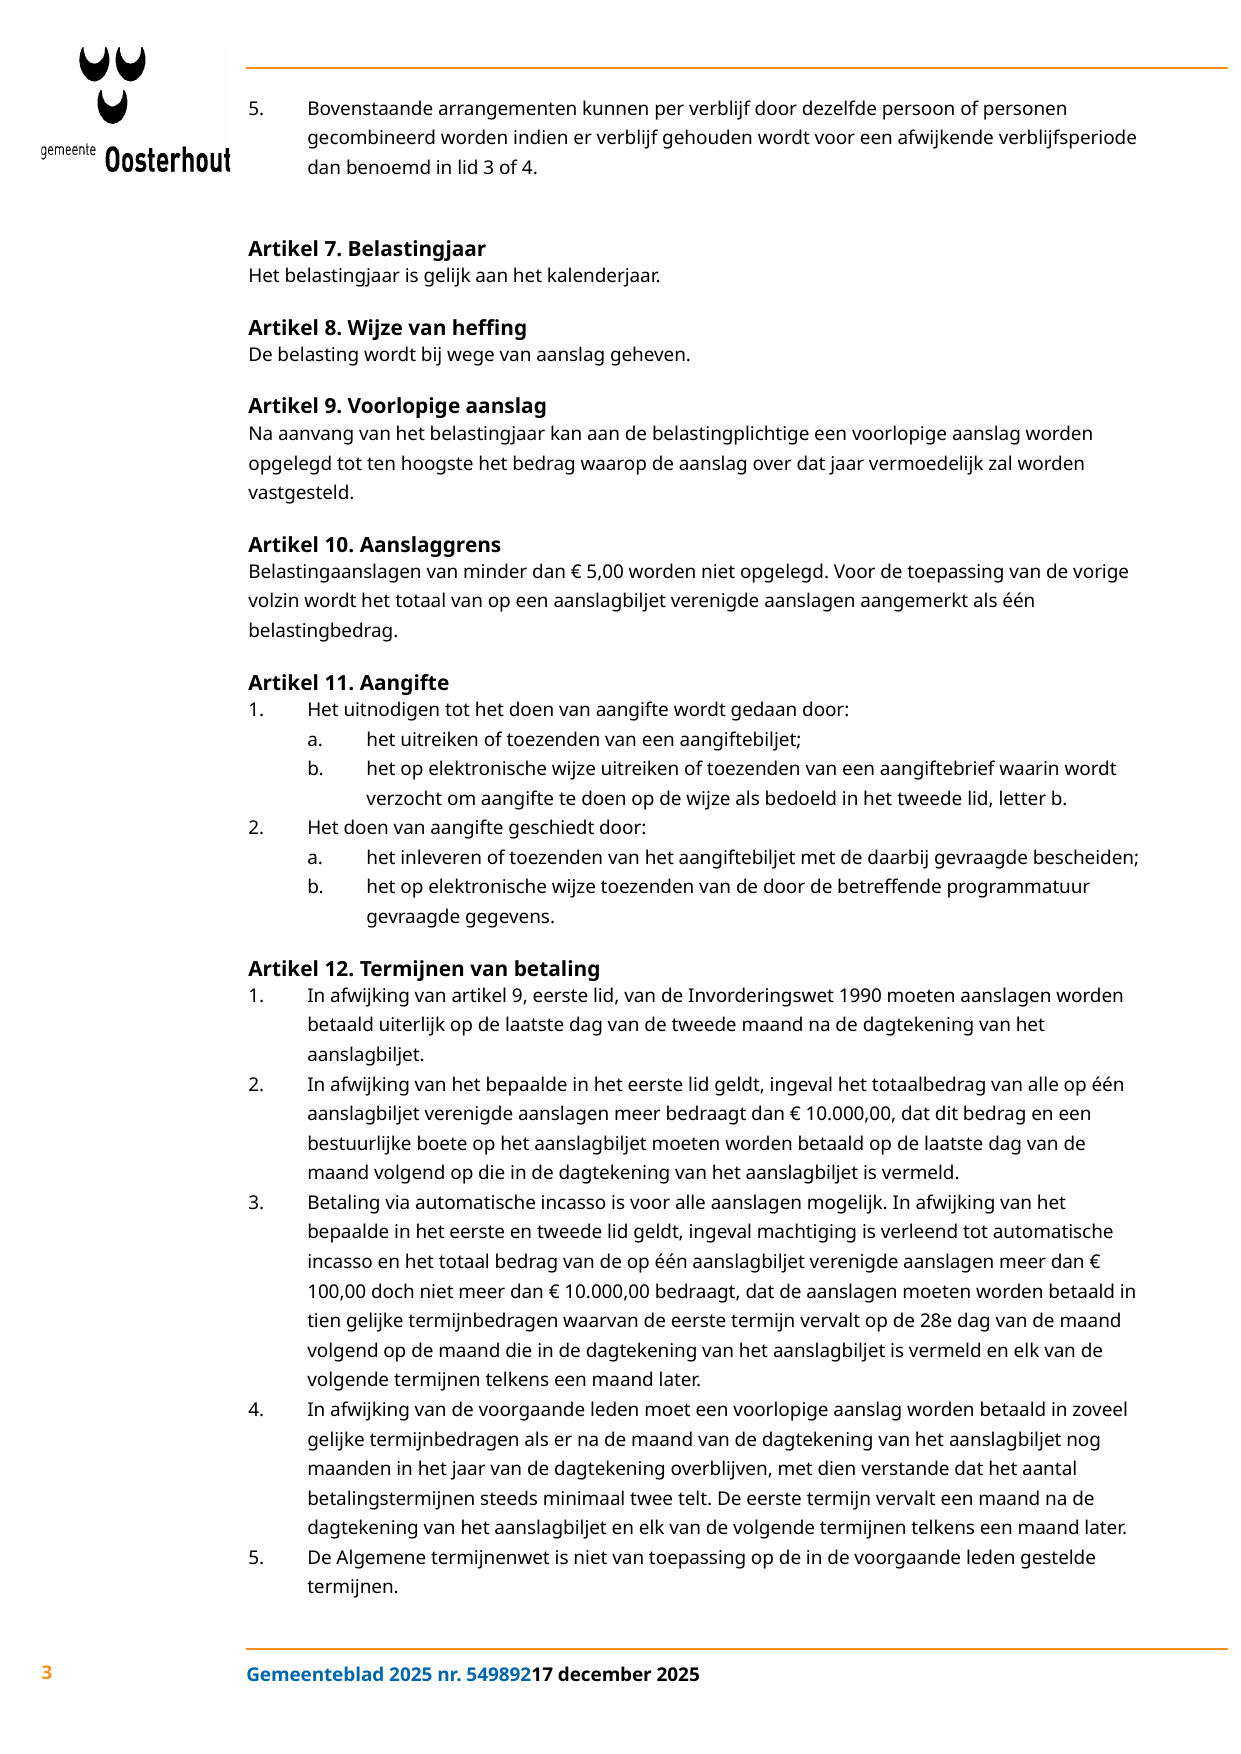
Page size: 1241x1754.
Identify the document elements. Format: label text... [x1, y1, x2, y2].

text Artikel 9. Voorlopige aanslag [248, 392, 1152, 420]
list Bovenstaande arrangementen kunnen per verblijf door dezelfde persoon of personen gecombineerd worden indien er verblijf gehouden wordt voor een afwijkende verblijfsperiode dan benoemd in lid 3 of 4. [248, 95, 1152, 180]
list In afwijking van het bepaalde in het eerste lid geldt, ingeval het totaalbedrag van alle op één aanslagbiljet verenigde aanslagen meer bedraagt dan € 10.000,00, dat dit bedrag en een bestuurlijke boete op het aanslagbiljet moeten worden betaald op de laatste dag van de maand volgend op die in de dagtekening van het aanslagbiljet is vermeld. [248, 1071, 1152, 1185]
text Artikel 7. Belastingjaar [248, 234, 1152, 262]
list De Algemene termijnenwet is niet van toepassing op de in de voorgaande leden gestelde termijnen. [248, 1544, 1152, 1599]
list het inleveren of toezenden van het aangiftebiljet met de daarbij gevraagde bescheiden; [307, 844, 1152, 870]
list In afwijking van artikel 9, eerste lid, van de Invorderingswet 1990 moeten aanslagen worden betaald uiterlijk op de laatste dag van de tweede maand na de dagtekening van het aanslagbiljet. [248, 982, 1152, 1067]
list het op elektronische wijze toezenden van de door de betreffende programmatuur gevraagde gegevens. [307, 874, 1152, 929]
text Artikel 11. Aangifte [248, 668, 1152, 696]
text Artikel 8. Wijze van heffing [248, 313, 1152, 341]
text Artikel 10. Aanslaggrens [248, 530, 1152, 558]
text Het belastingjaar is gelijk aan het kalenderjaar. [248, 262, 1152, 288]
list Het uitnodigen tot het doen van aangifte wordt gedaan door: [248, 696, 1152, 722]
list In afwijking van de voorgaande leden moet een voorlopige aanslag worden betaald in zoveel gelijke termijnbedragen als er na de maand van de dagtekening van het aanslagbiljet nog maanden in het jaar van de dagtekening overblijven, met dien verstande dat het aantal betalingstermijnen steeds minimaal twee telt. De eerste termijn vervalt een maand na de dagtekening van het aanslagbiljet en elk van de volgende termijnen telkens een maand later. [248, 1396, 1152, 1540]
picture [41, 47, 231, 172]
text Na aanvang van het belastingjaar kan aan de belastingplichtige een voorlopige aanslag worden opgelegd tot ten hoogste het bedrag waarop de aanslag over dat jaar vermoedelijk zal worden vastgesteld. [248, 420, 1152, 505]
text Artikel 12. Termijnen van betaling [248, 954, 1152, 982]
list Betaling via automatische incasso is voor alle aanslagen mogelijk. In afwijking van het bepaalde in het eerste en tweede lid geldt, ingeval machtiging is verleend tot automatische incasso en het totaal bedrag van de op één aanslagbiljet verenigde aanslagen meer dan € 100,00 doch niet meer dan € 10.000,00 bedraagt, dat de aanslagen moeten worden betaald in tien gelijke termijnbedragen waarvan de eerste termijn vervalt op de 28e dag van de maand volgend op de maand die in de dagtekening van het aanslagbiljet is vermeld en elk van de volgende termijnen telkens een maand later. [248, 1189, 1152, 1392]
list het op elektronische wijze uitreiken of toezenden van een aangiftebrief waarin wordt verzocht om aangifte te doen op de wijze als bedoeld in het tweede lid, letter b. [307, 755, 1152, 811]
text Belastingaanslagen van minder dan € 5,00 worden niet opgelegd. Voor de toepassing van de vorige volzin wordt het totaal van op een aanslagbiljet verenigde aanslagen aangemerkt als één belastingbedrag. [248, 558, 1152, 643]
list Het doen van aangifte geschiedt door: [248, 814, 1152, 840]
text De belasting wordt bij wege van aanslag geheven. [248, 341, 1152, 367]
list het uitreiken of toezenden van een aangiftebiljet; [307, 726, 1152, 751]
